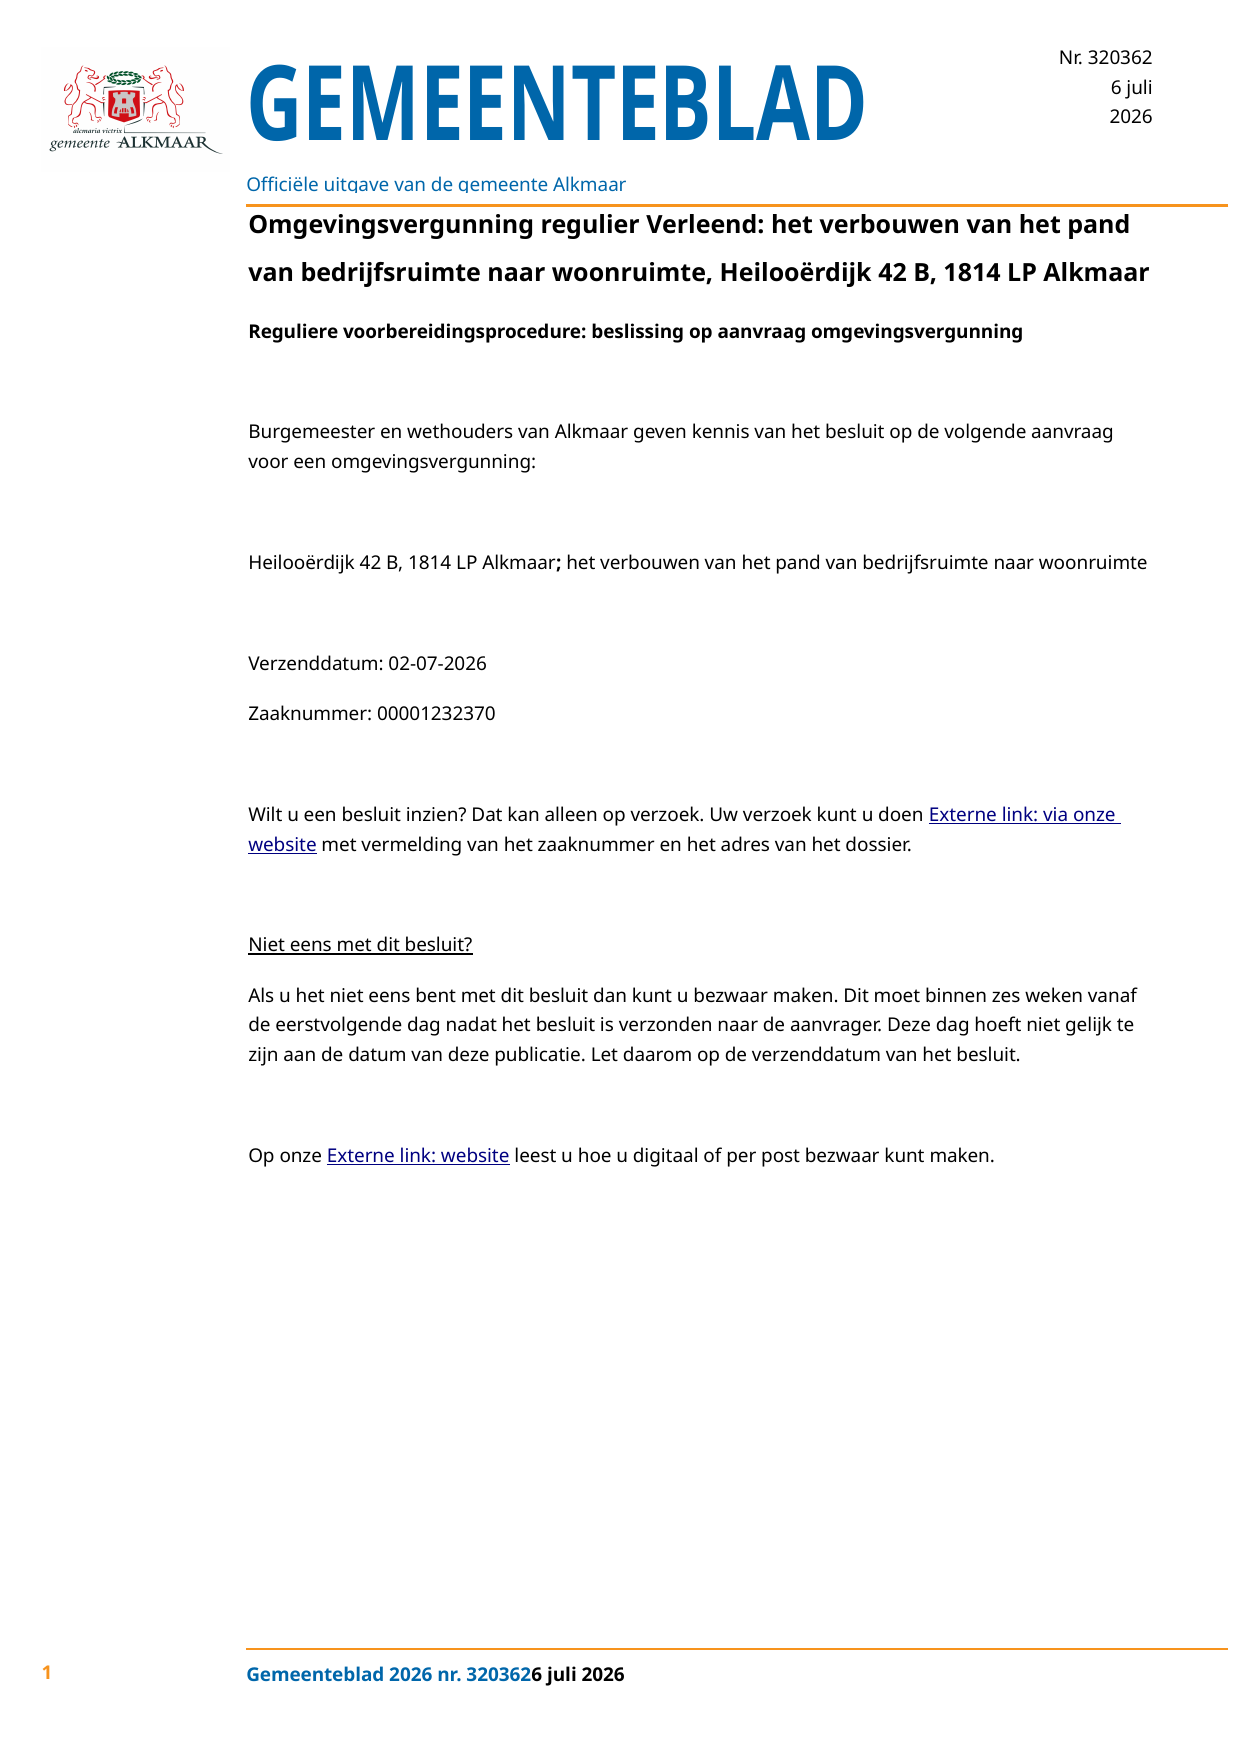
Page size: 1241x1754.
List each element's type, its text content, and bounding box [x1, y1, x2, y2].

text Niet eens met dit besluit? [248, 932, 1152, 957]
text Verzenddatum: 02-07-2026 [248, 650, 1152, 676]
text Wilt u een besluit inzien? Dat kan alleen op verzoek. Uw verzoek kunt u doen Externe link: via onze website met vermelding van het zaaknummer en het adres van het dossier. [248, 801, 1152, 857]
text Zaaknummer: 00001232370 [248, 700, 1152, 726]
text Als u het niet eens bent met dit besluit dan kunt u bezwaar maken. Dit moet binnen zes weken vanaf de eerstvolgende dag nadat het besluit is verzonden naar de aanvrager. Deze dag hoeft niet gelijk te zijn aan de datum van deze publicatie. Let daarom op de verzenddatum van het besluit. [248, 982, 1152, 1067]
text Op onze Externe link: website leest u hoe u digitaal of per post bezwaar kunt maken. [248, 1142, 1152, 1168]
text Omgevingsvergunning regulier Verleend: het verbouwen van het pand van bedrijfsruimte naar woonruimte, Heilooërdijk 42 B, 1814 LP Alkmaar [248, 207, 1152, 288]
text Heilooërdijk 42 B, 1814 LP Alkmaar; het verbouwen van het pand van bedrijfsruimte naar woonruimte [248, 549, 1152, 575]
picture [41, 47, 231, 172]
text Burgemeester en wethouders van Alkmaar geven kennis van het besluit op de volgende aanvraag voor een omgevingsvergunning: [248, 419, 1152, 474]
text Reguliere voorbereidingsprocedure: beslissing op aanvraag omgevingsvergunning [248, 318, 1152, 344]
